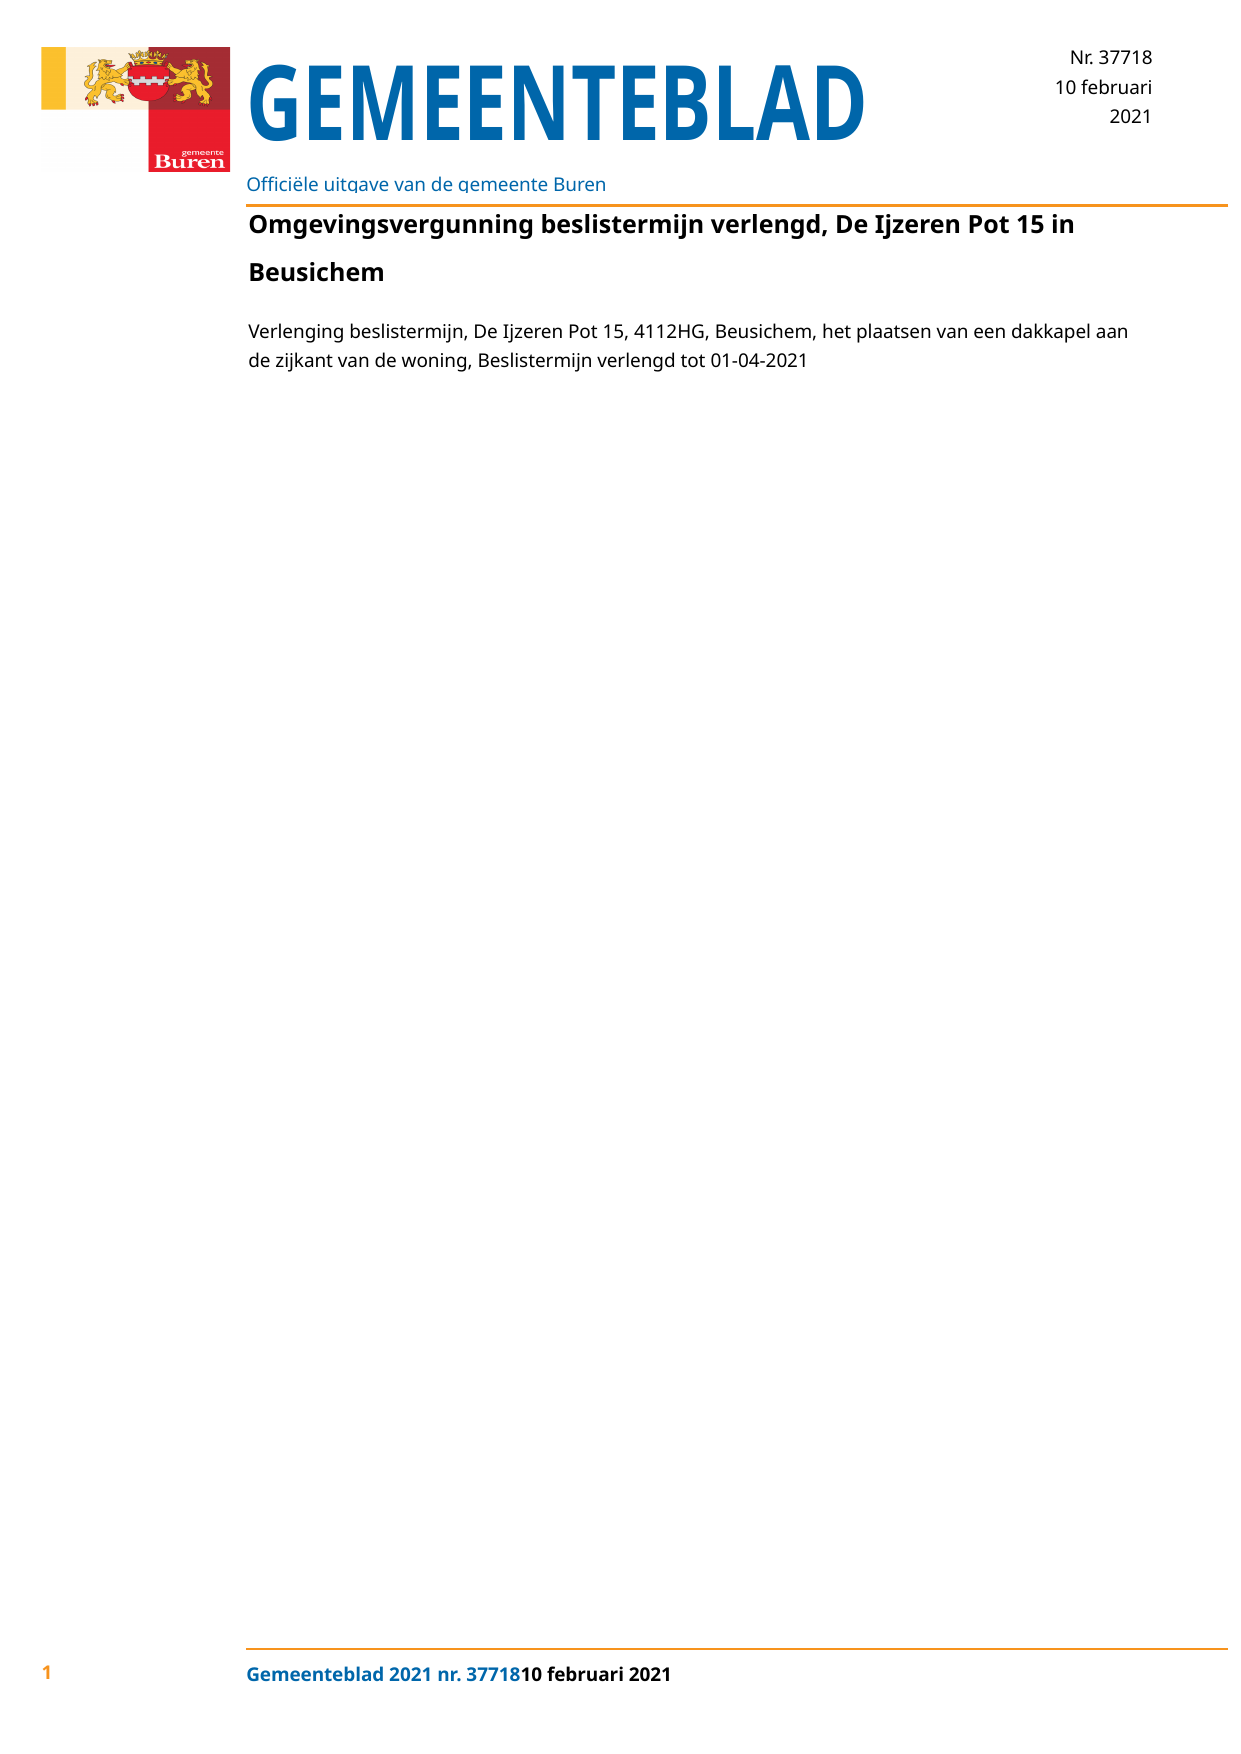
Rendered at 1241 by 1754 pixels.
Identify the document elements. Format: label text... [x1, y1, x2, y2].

text Omgevingsvergunning beslistermijn verlengd, De Ijzeren Pot 15 in Beusichem [248, 207, 1152, 288]
picture [41, 47, 231, 172]
text Verlenging beslistermijn, De Ijzeren Pot 15, 4112HG, Beusichem, het plaatsen van een dakkapel aan de zijkant van de woning, Beslistermijn verlengd tot 01-04-2021 [248, 318, 1152, 373]
